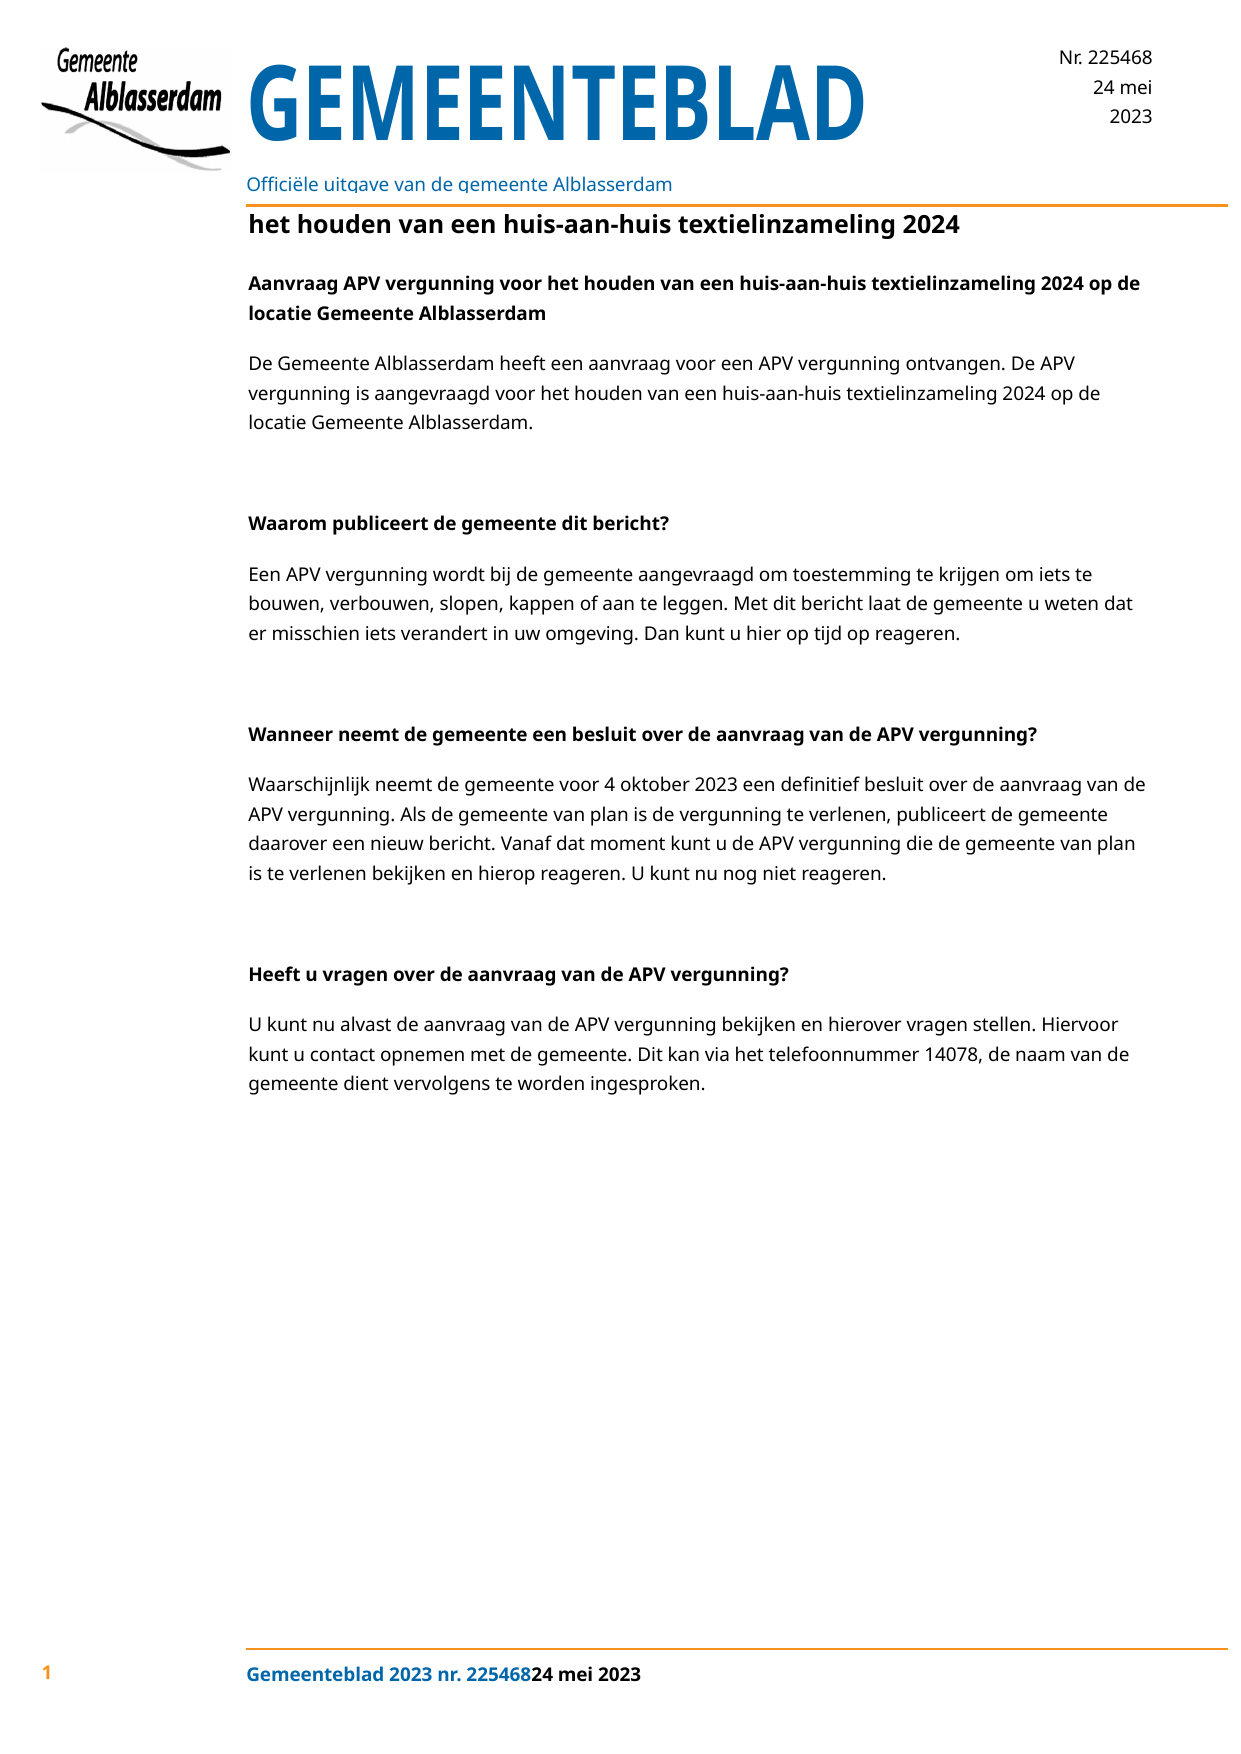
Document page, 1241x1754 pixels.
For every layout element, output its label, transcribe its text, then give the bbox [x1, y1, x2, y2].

text De Gemeente Alblasserdam heeft een aanvraag voor een APV vergunning ontvangen. De APV vergunning is aangevraagd voor het houden van een huis-aan-huis textielinzameling 2024 op de locatie Gemeente Alblasserdam. [248, 350, 1152, 435]
text U kunt nu alvast de aanvraag van de APV vergunning bekijken en hierover vragen stellen. Hiervoor kunt u contact opnemen met de gemeente. Dit kan via het telefoonnummer 14078, de naam van de gemeente dient vervolgens te worden ingesproken. [248, 1011, 1152, 1096]
text Aanvraag APV vergunning voor het houden van een huis-aan-huis textielinzameling 2024 op de locatie Gemeente Alblasserdam [248, 270, 1152, 326]
text Een APV vergunning wordt bij de gemeente aangevraagd om toestemming te krijgen om iets te bouwen, verbouwen, slopen, kappen of aan te leggen. Met dit bericht laat de gemeente u weten dat er misschien iets verandert in uw omgeving. Dan kunt u hier op tijd op reageren. [248, 561, 1152, 646]
text Wanneer neemt de gemeente een besluit over de aanvraag van de APV vergunning? [248, 721, 1152, 746]
text Waarom publiceert de gemeente dit bericht? [248, 510, 1152, 536]
text Heeft u vragen over de aanvraag van de APV vergunning? [248, 961, 1152, 986]
text het houden van een huis-aan-huis textielinzameling 2024 [248, 207, 1152, 241]
picture [41, 47, 231, 172]
text Waarschijnlijk neemt de gemeente voor 4 oktober 2023 een definitief besluit over de aanvraag van de APV vergunning. Als de gemeente van plan is de vergunning te verlenen, publiceert de gemeente daarover een nieuw bericht. Vanaf dat moment kunt u de APV vergunning die de gemeente van plan is te verlenen bekijken en hierop reageren. U kunt nu nog niet reageren. [248, 771, 1152, 886]
